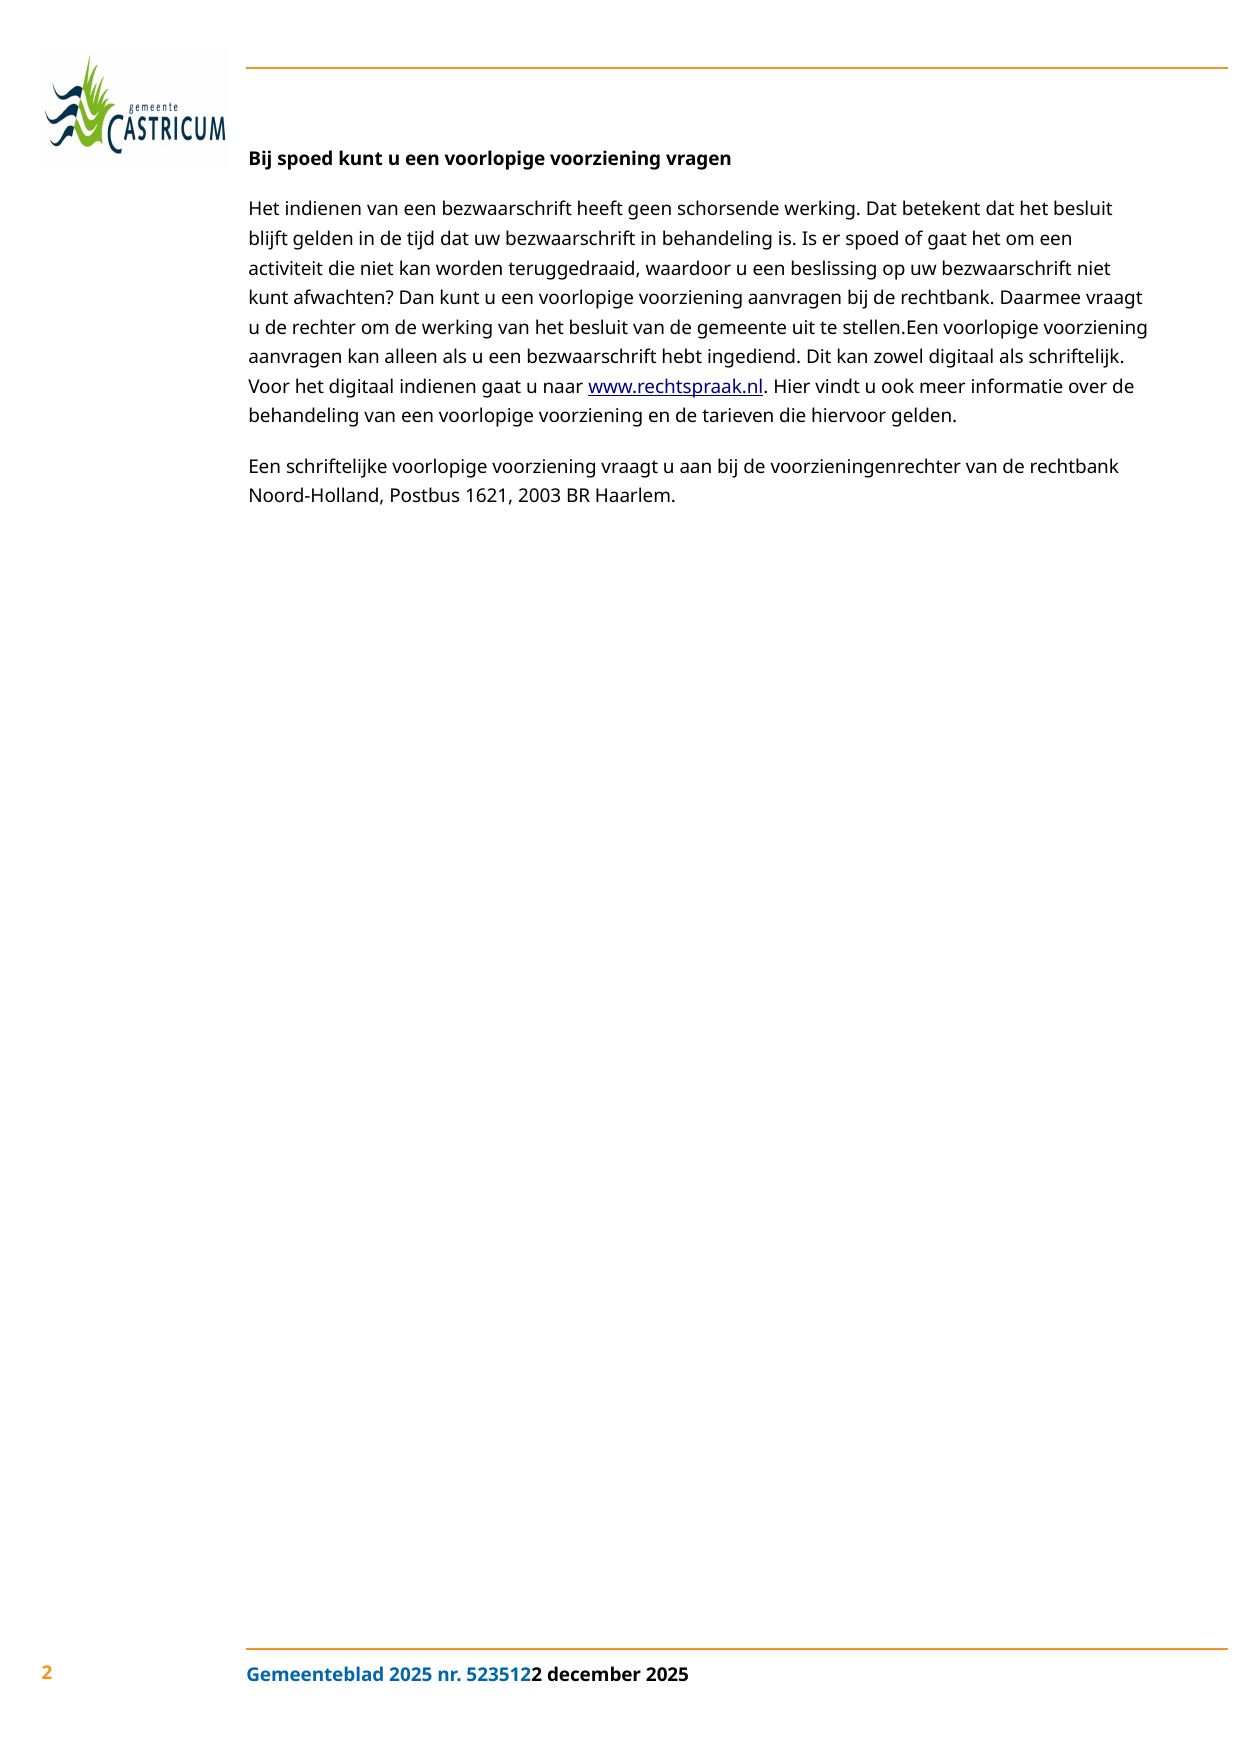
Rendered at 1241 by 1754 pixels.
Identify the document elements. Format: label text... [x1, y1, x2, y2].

text Het indienen van een bezwaarschrift heeft geen schorsende werking. Dat betekent dat het besluit blijft gelden in de tijd dat uw bezwaarschrift in behandeling is. Is er spoed of gaat het om een activiteit die niet kan worden teruggedraaid, waardoor u een beslissing op uw bezwaarschrift niet kunt afwachten? Dan kunt u een voorlopige voorziening aanvragen bij de rechtbank. Daarmee vraagt u de rechter om de werking van het besluit van de gemeente uit te stellen.Een voorlopige voorziening aanvragen kan alleen als u een bezwaarschrift hebt ingediend. Dit kan zowel digitaal als schriftelijk. Voor het digitaal indienen gaat u naar www.rechtspraak.nl. Hier vindt u ook meer informatie over de behandeling van een voorlopige voorziening en de tarieven die hiervoor gelden. [248, 196, 1152, 428]
text Een schriftelijke voorlopige voorziening vraagt u aan bij de voorzieningenrechter van de rechtbank Noord-Holland, Postbus 1621, 2003 BR Haarlem. [248, 453, 1152, 508]
picture [41, 47, 231, 172]
text Bij spoed kunt u een voorlopige voorziening vragen [248, 145, 1152, 171]
